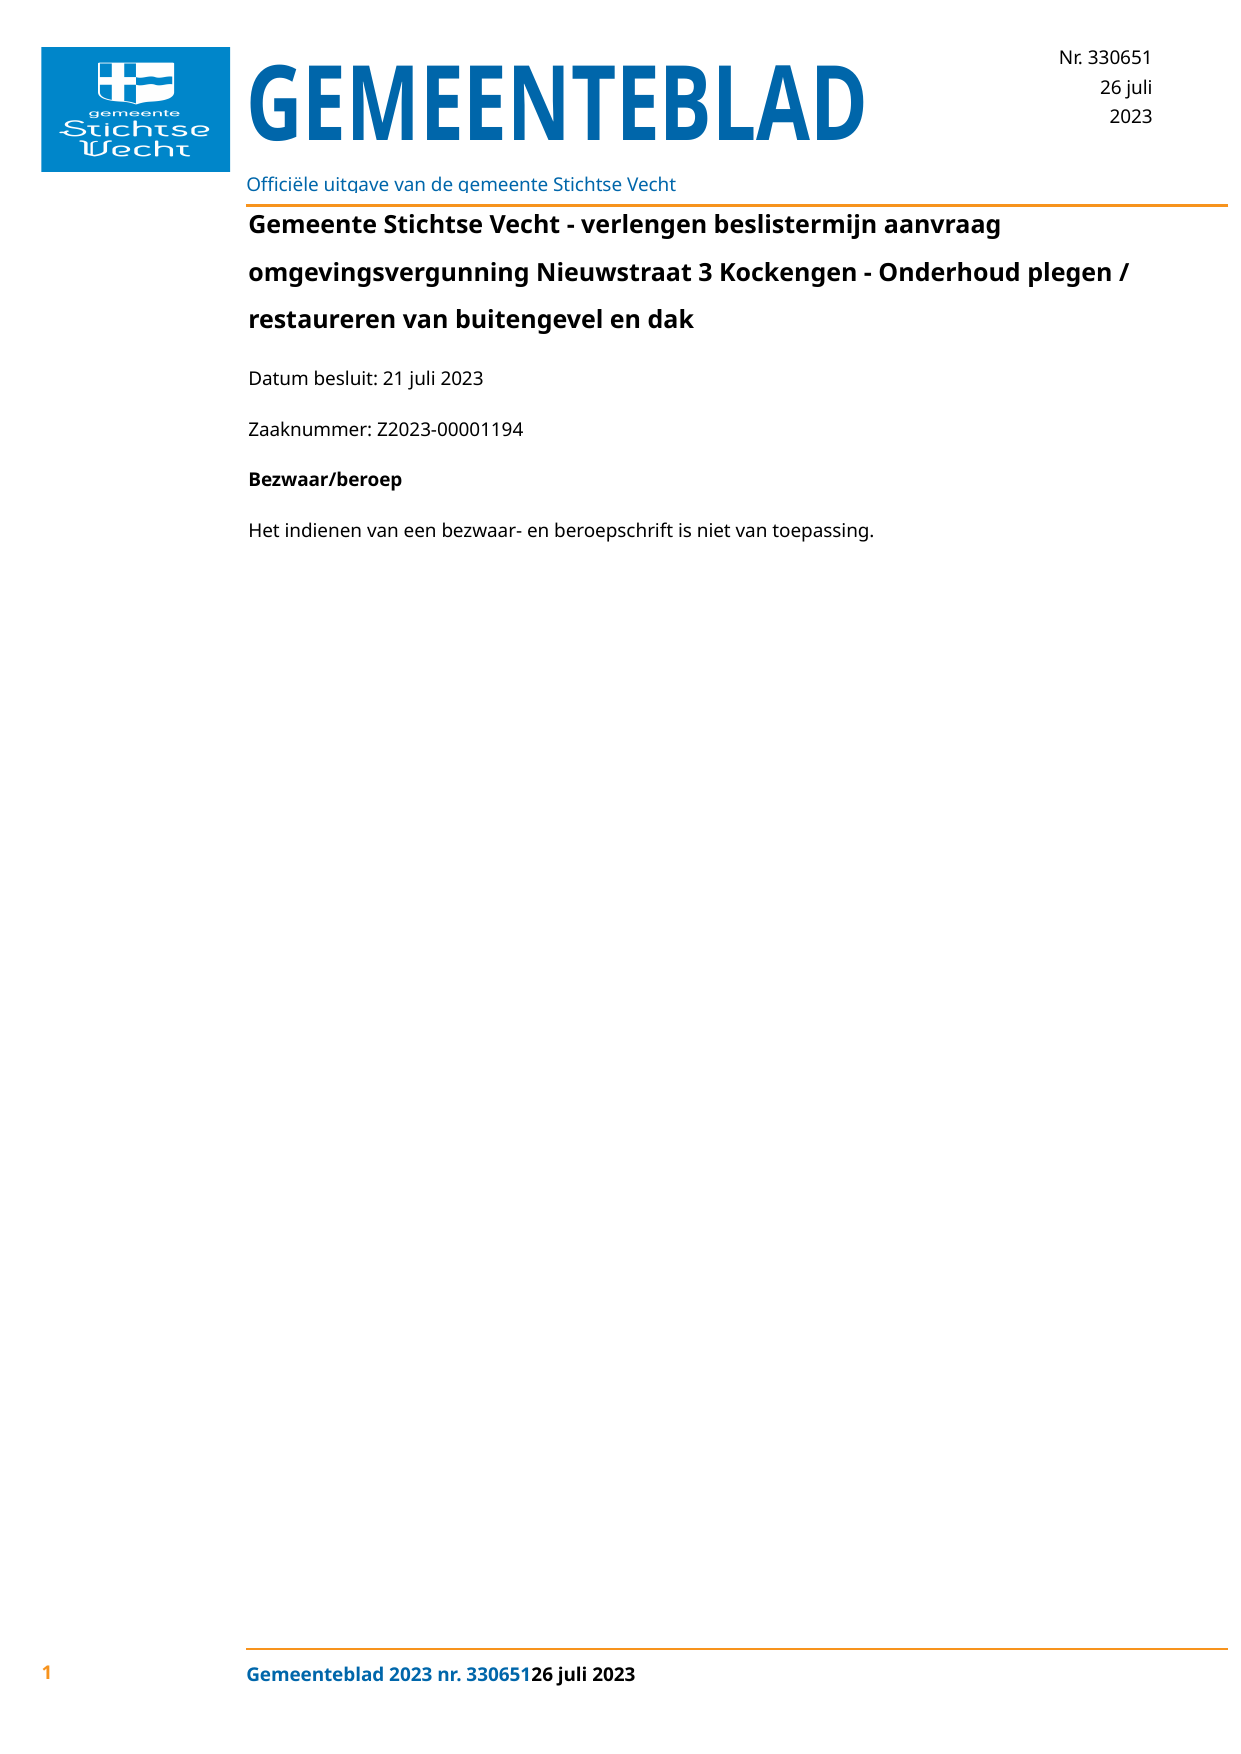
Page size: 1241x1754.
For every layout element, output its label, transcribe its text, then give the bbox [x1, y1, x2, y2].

text Bezwaar/beroep [248, 466, 1152, 492]
text Datum besluit: 21 juli 2023 [248, 366, 1152, 391]
picture [137, 63, 174, 103]
text Gemeente Stichtse Vecht - verlengen beslistermijn aanvraag omgevingsvergunning Nieuwstraat 3 Kockengen - Onderhoud plegen / restaureren van buitengevel en dak [248, 207, 1152, 336]
text Zaaknummer: Z2023-00001194 [248, 416, 1152, 442]
picture [99, 63, 135, 101]
text Het indienen van een bezwaar- en beroepschrift is niet van toepassing. [248, 517, 1152, 542]
